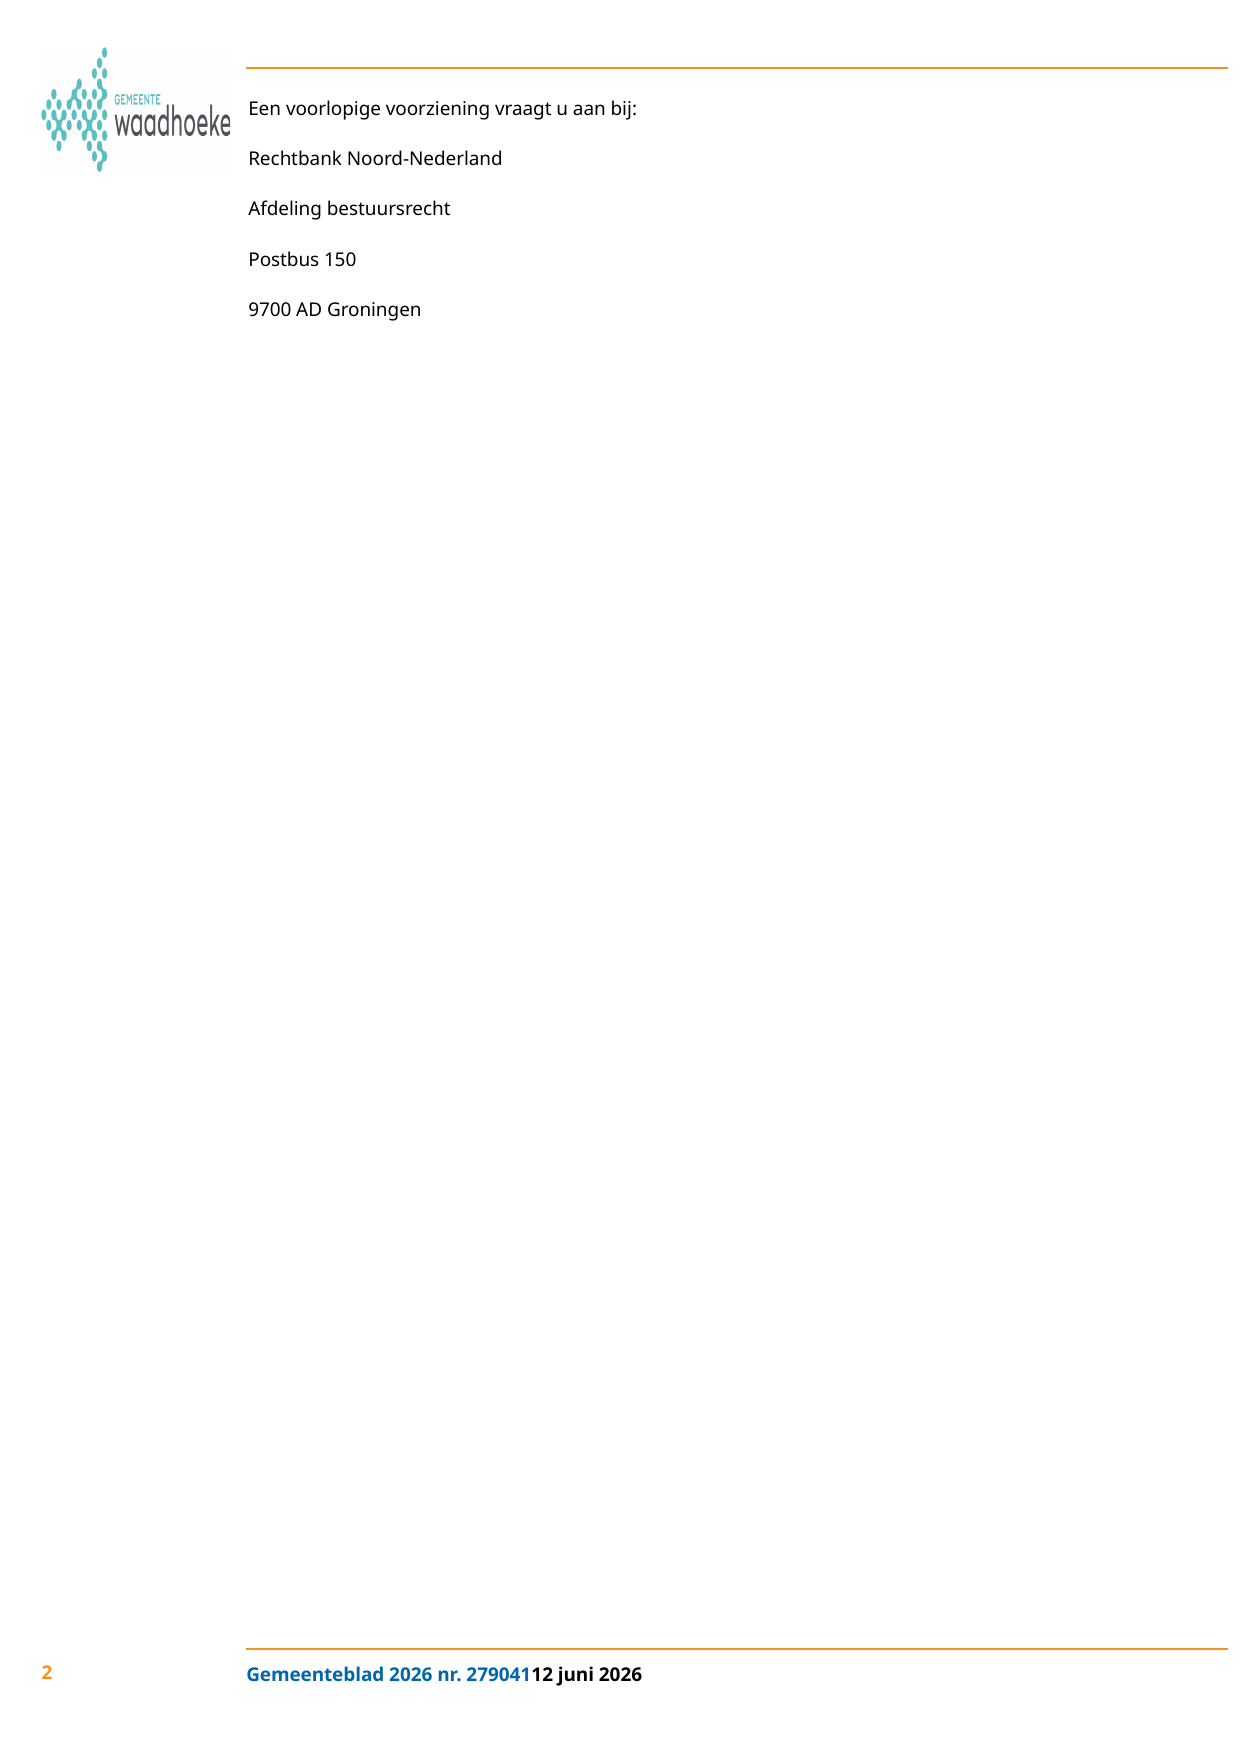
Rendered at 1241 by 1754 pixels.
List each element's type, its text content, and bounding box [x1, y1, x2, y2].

text Rechtbank Noord-Nederland [248, 145, 1152, 171]
text Een voorlopige voorziening vraagt u aan bij: [248, 95, 1152, 121]
text 9700 AD Groningen [248, 296, 1152, 322]
text Postbus 150 [248, 246, 1152, 272]
picture [41, 47, 231, 172]
text Afdeling bestuursrecht [248, 196, 1152, 221]
